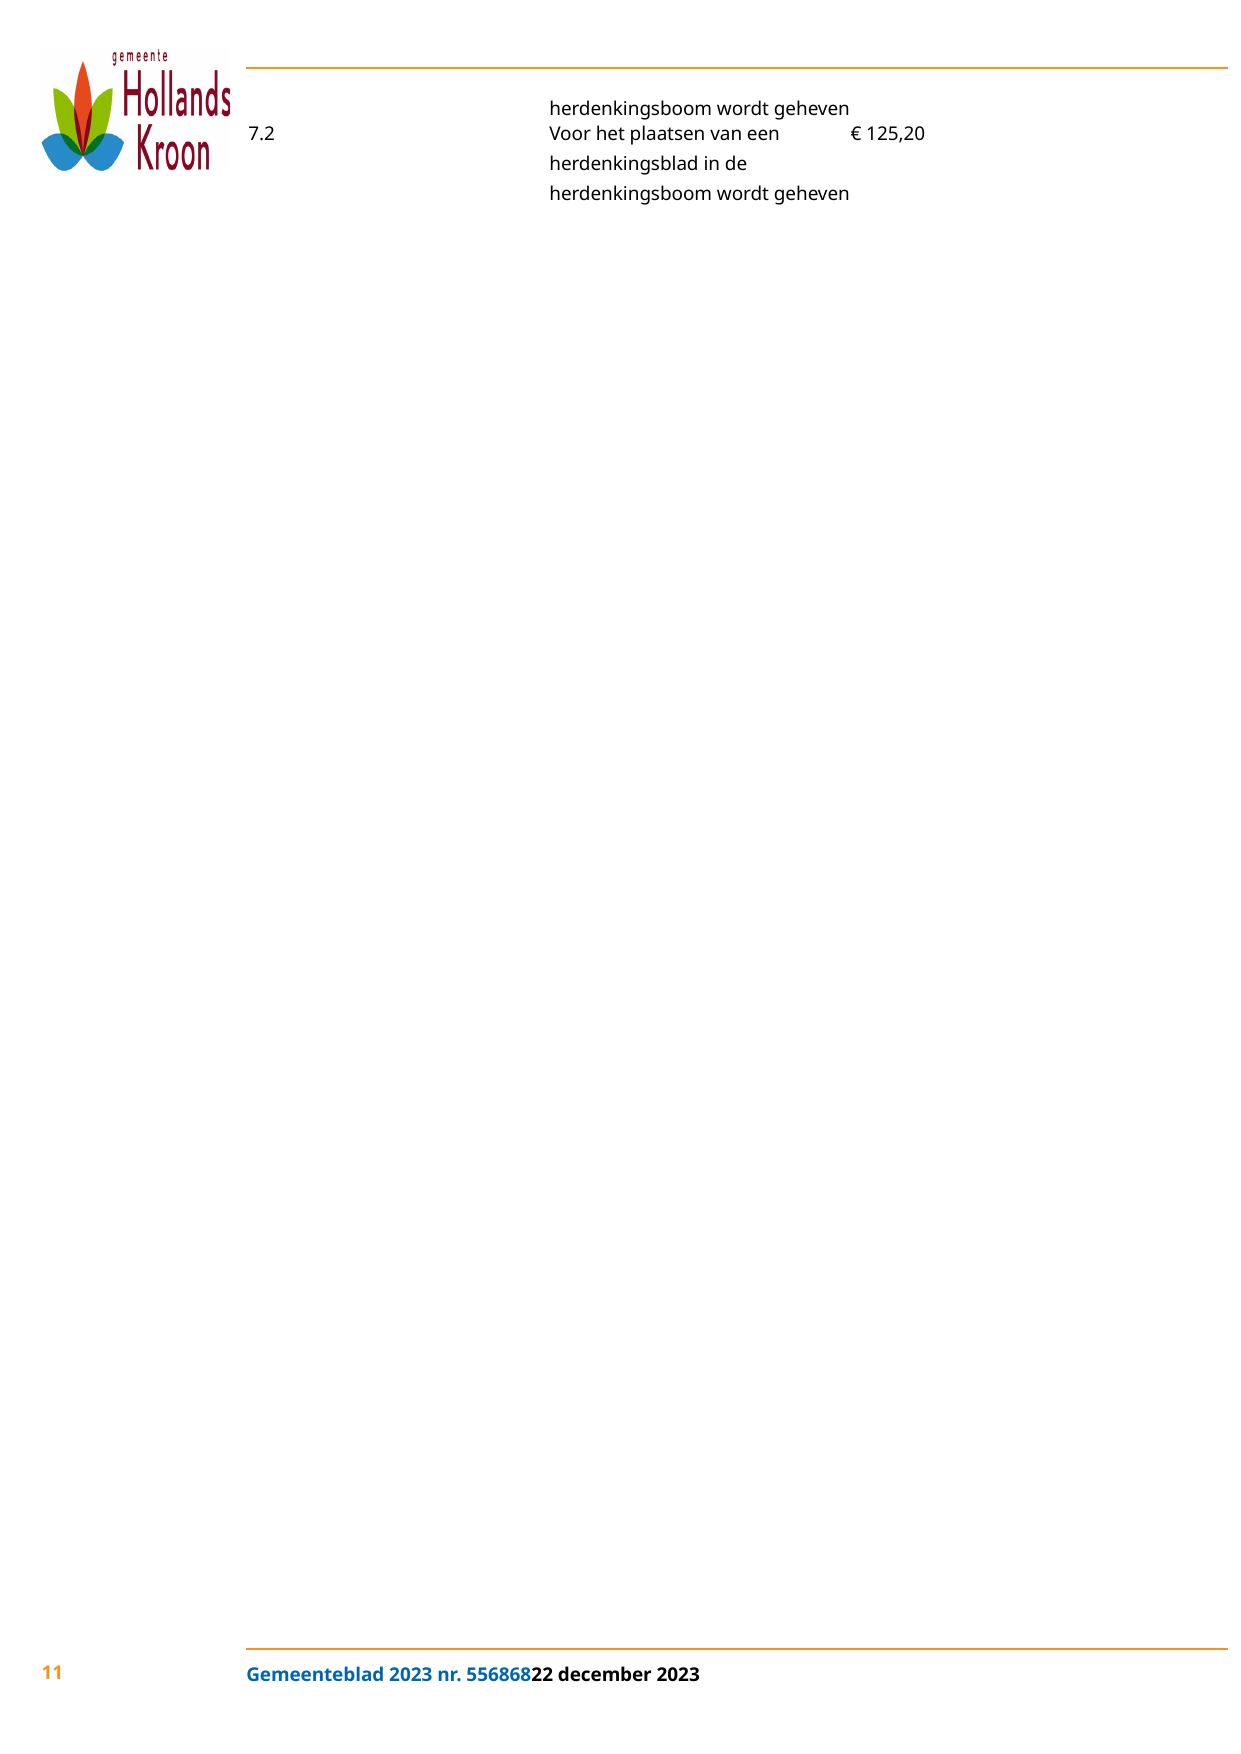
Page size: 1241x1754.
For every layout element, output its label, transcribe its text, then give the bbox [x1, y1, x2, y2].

table_cell € 125,20 [850, 121, 1152, 205]
table_cell Voor het plaatsen van een herdenkingsblad in de herdenkingsboom wordt geheven [549, 121, 850, 205]
table_cell [248, 95, 549, 121]
table_cell herdenkingsboom wordt geheven [549, 95, 850, 121]
picture [41, 47, 231, 172]
table_cell 7.2 [248, 121, 549, 205]
table_cell [850, 95, 1152, 121]
